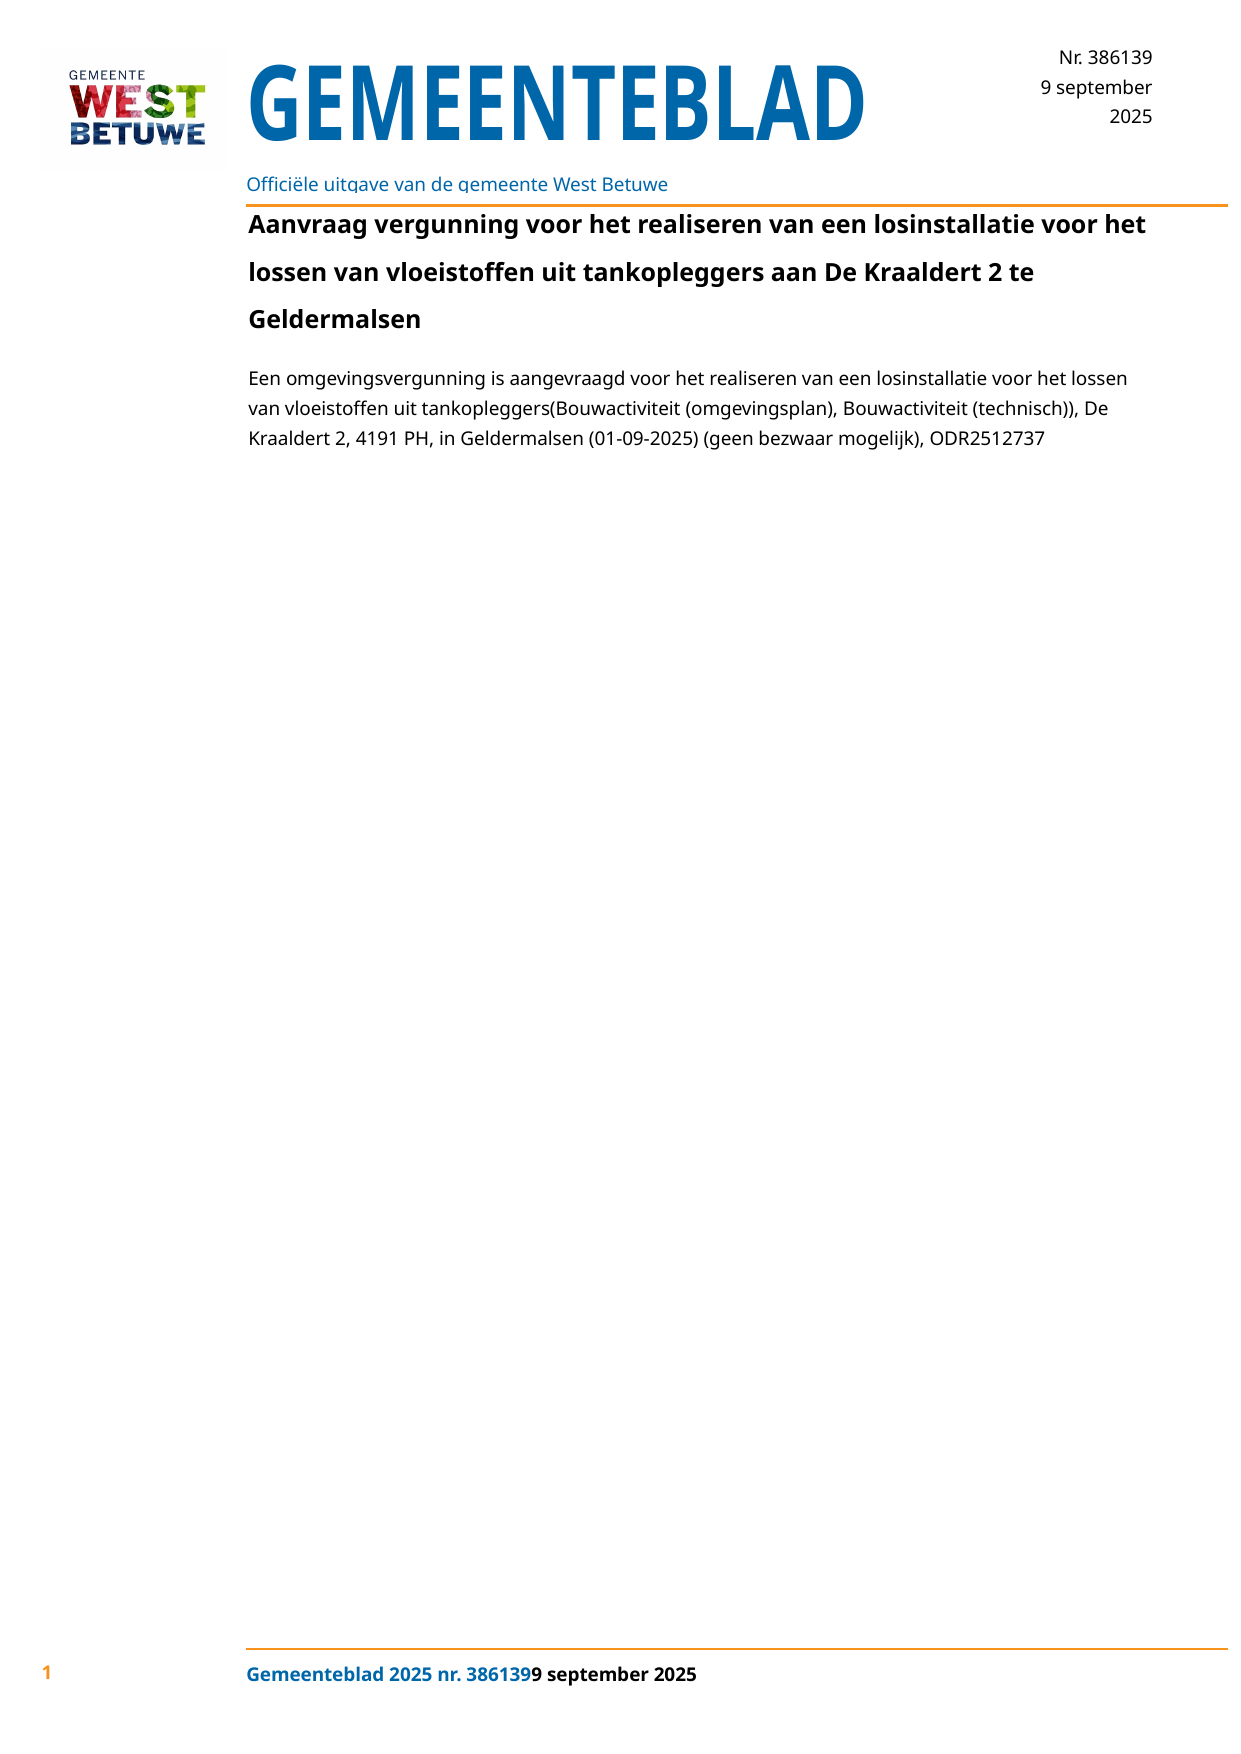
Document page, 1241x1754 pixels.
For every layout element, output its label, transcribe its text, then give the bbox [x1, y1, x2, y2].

picture [41, 47, 231, 172]
text Een omgevingsvergunning is aangevraagd voor het realiseren van een losinstallatie voor het lossen van vloeistoffen uit tankopleggers(Bouwactiviteit (omgevingsplan), Bouwactiviteit (technisch)), De Kraaldert 2, 4191 PH, in Geldermalsen (01-09-2025) (geen bezwaar mogelijk), ODR2512737 [248, 366, 1152, 450]
text Aanvraag vergunning voor het realiseren van een losinstallatie voor het lossen van vloeistoffen uit tankopleggers aan De Kraaldert 2 te Geldermalsen [248, 207, 1152, 336]
